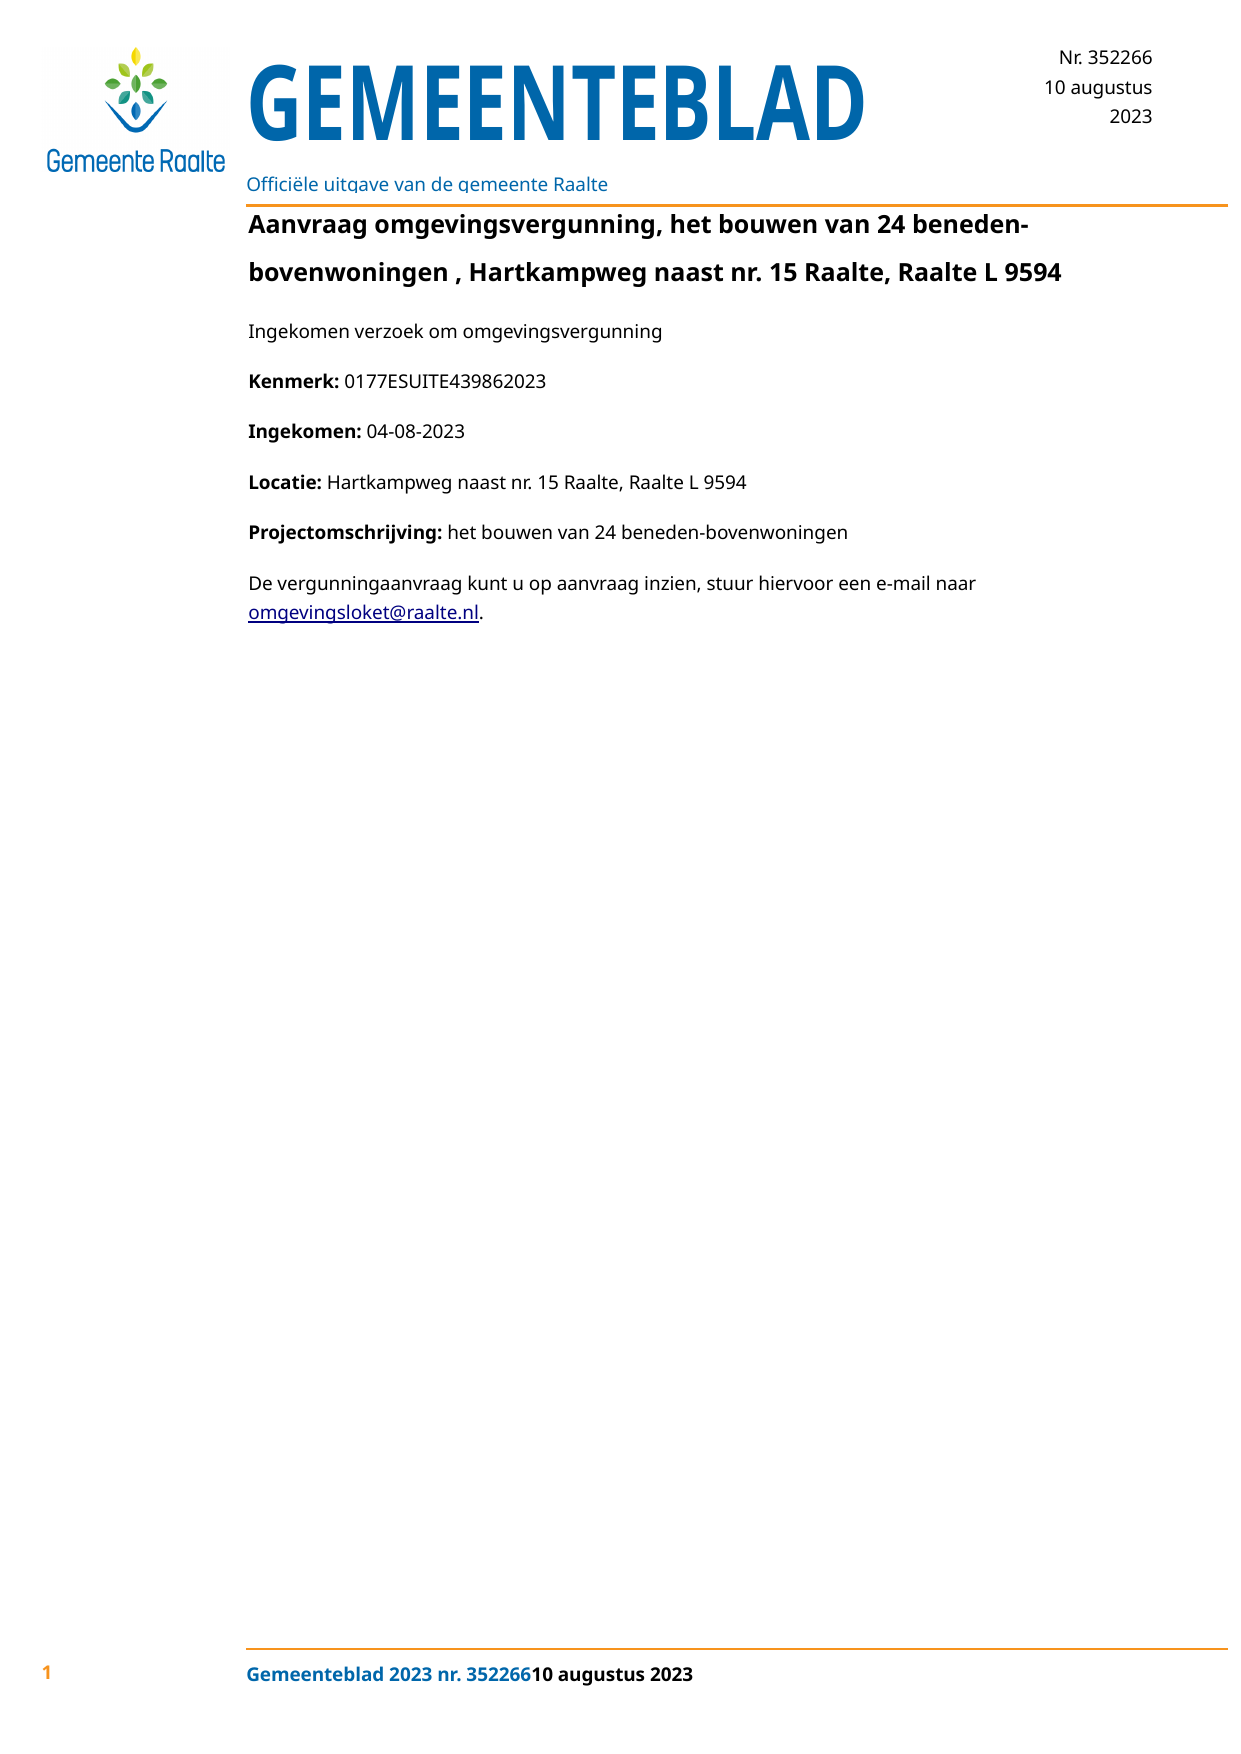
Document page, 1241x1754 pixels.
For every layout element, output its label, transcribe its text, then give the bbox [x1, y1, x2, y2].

text Kenmerk: 0177ESUITE439862023 [248, 368, 1152, 394]
text Locatie: Hartkampweg naast nr. 15 Raalte, Raalte L 9594 [248, 469, 1152, 495]
text Ingekomen: 04-08-2023 [248, 419, 1152, 444]
text Aanvraag omgevingsvergunning, het bouwen van 24 beneden-bovenwoningen , Hartkampweg naast nr. 15 Raalte, Raalte L 9594 [248, 207, 1152, 288]
text De vergunningaanvraag kunt u op aanvraag inzien, stuur hiervoor een e-mail naar omgevingsloket@raalte.nl. [248, 570, 1152, 625]
text Ingekomen verzoek om omgevingsvergunning [248, 318, 1152, 344]
text Projectomschrijving: het bouwen van 24 beneden-bovenwoningen [248, 519, 1152, 545]
picture [41, 47, 231, 172]
